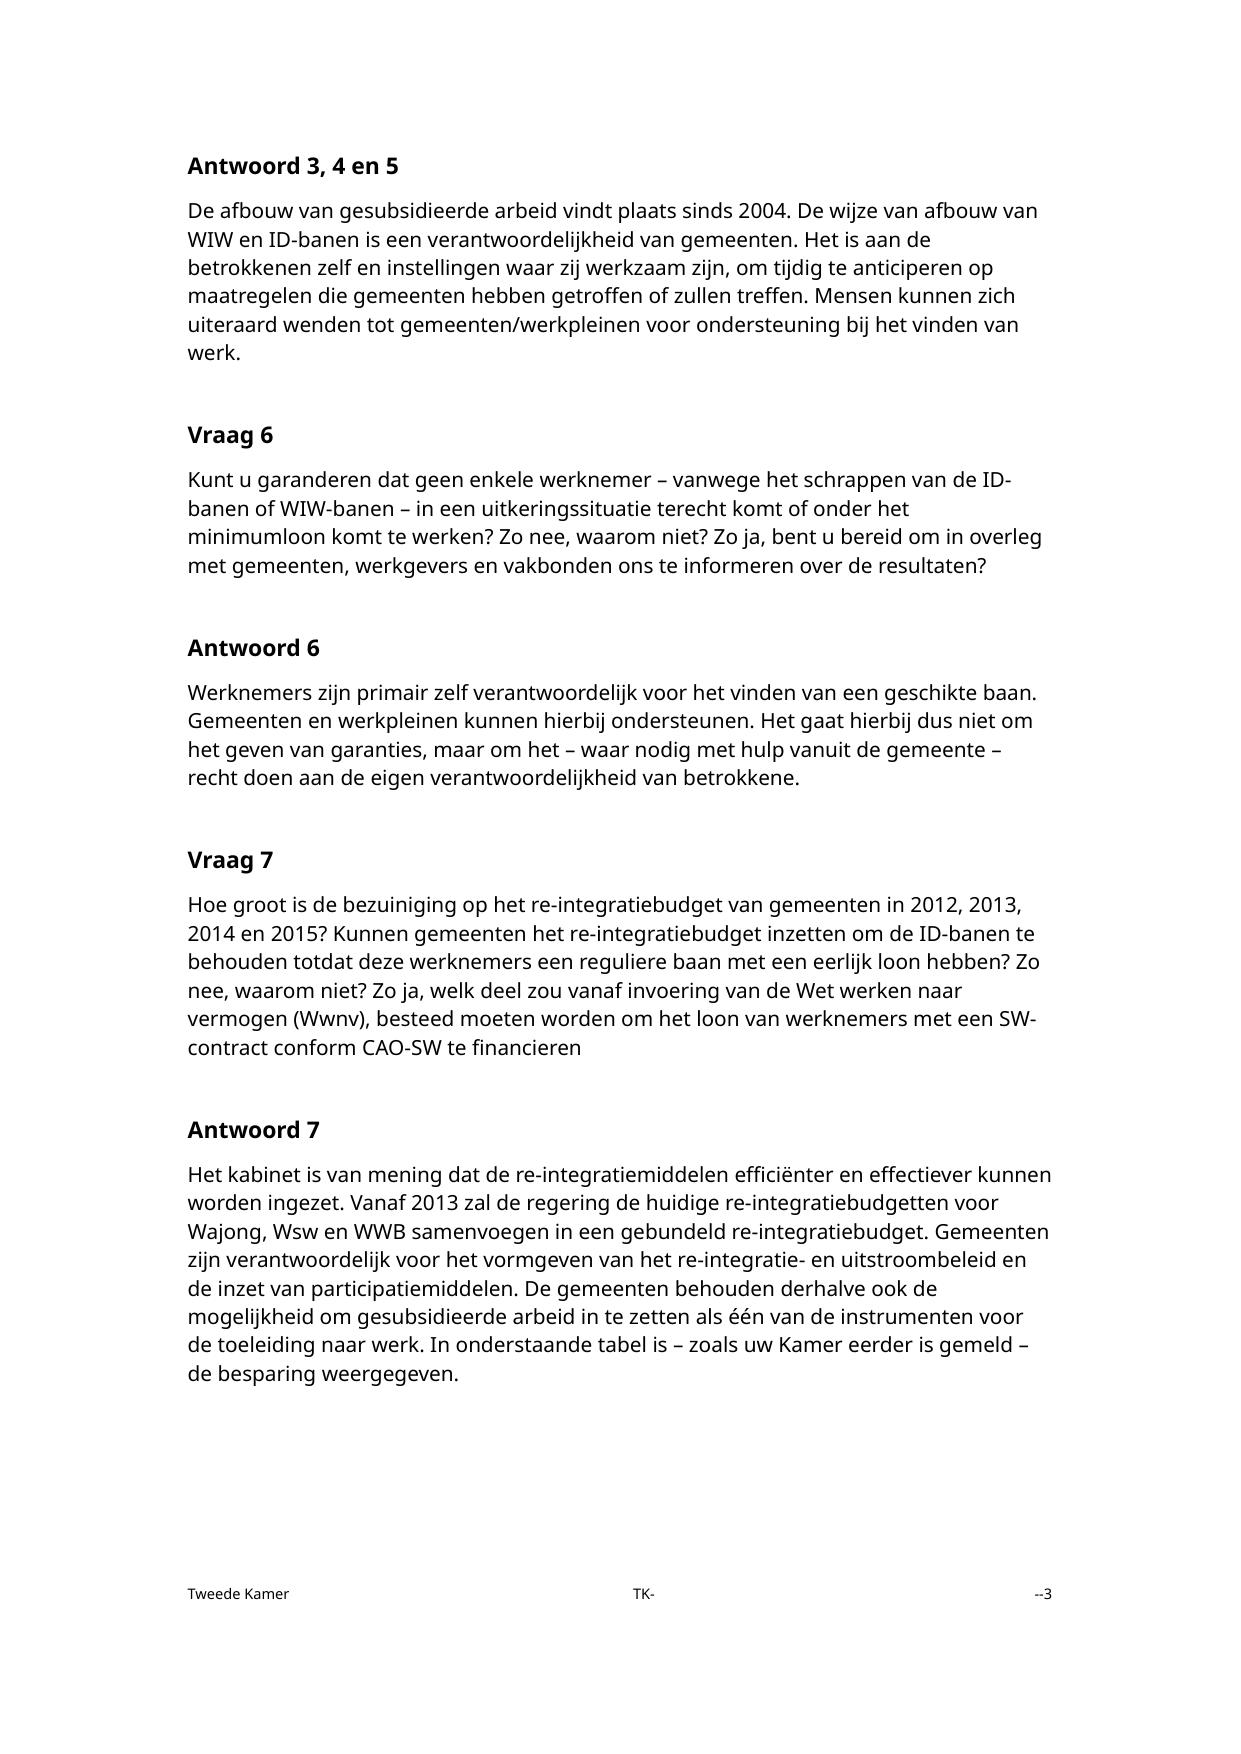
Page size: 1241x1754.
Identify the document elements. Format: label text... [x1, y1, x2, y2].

text De afbouw van gesubsidieerde arbeid vindt plaats sinds 2004. De wijze van afbouw van WIW en ID-banen is een verantwoordelijkheid van gemeenten. Het is aan de betrokkenen zelf en instellingen waar zij werkzaam zijn, om tijdig te anticiperen op maatregelen die gemeenten hebben getroffen of zullen treffen. Mensen kunnen zich uiteraard wenden tot gemeenten/werkpleinen voor ondersteuning bij het vinden van werk. [187, 196, 1053, 367]
text Werknemers zijn primair zelf verantwoordelijk voor het vinden van een geschikte baan. Gemeenten en werkpleinen kunnen hierbij ondersteunen. Het gaat hierbij dus niet om het geven van garanties, maar om het – waar nodig met hulp vanuit de gemeente – recht doen aan de eigen verantwoordelijkheid van betrokkene. [187, 678, 1053, 792]
subtitle Vraag 6 [187, 419, 1053, 451]
subtitle Vraag 7 [187, 844, 1053, 876]
text Hoe groot is de bezuiniging op het re-integratiebudget van gemeenten in 2012, 2013, 2014 en 2015? Kunnen gemeenten het re-integratiebudget inzetten om de ID-banen te behouden totdat deze werknemers een reguliere baan met een eerlijk loon hebben? Zo nee, waarom niet? Zo ja, welk deel zou vanaf invoering van de Wet werken naar vermogen (Wwnv), besteed moeten worden om het loon van werknemers met een SW-contract conform CAO-SW te financieren [187, 891, 1053, 1061]
subtitle Antwoord 3, 4 en 5 [187, 150, 1053, 181]
subtitle Antwoord 7 [187, 1114, 1053, 1145]
text Kunt u garanderen dat geen enkele werknemer – vanwege het schrappen van de ID-banen of WIW-banen – in een uitkeringssituatie terecht komt of onder het minimumloon komt te werken? Zo nee, waarom niet? Zo ja, bent u bereid om in overleg met gemeenten, werkgevers en vakbonden ons te informeren over de resultaten? [187, 466, 1053, 579]
subtitle Antwoord 6 [187, 632, 1053, 663]
text Het kabinet is van mening dat de re-integratiemiddelen efficiënter en effectiever kunnen worden ingezet. Vanaf 2013 zal de regering de huidige re-integratiebudgetten voor Wajong, Wsw en WWB samenvoegen in een gebundeld re-integratiebudget. Gemeenten zijn verantwoordelijk voor het vormgeven van het re-integratie- en uitstroombeleid en de inzet van participatiemiddelen. De gemeenten behouden derhalve ook de mogelijkheid om gesubsidieerde arbeid in te zetten als één van de instrumenten voor de toeleiding naar werk. In onderstaande tabel is – zoals uw Kamer eerder is gemeld – de besparing weergegeven. [187, 1160, 1053, 1387]
